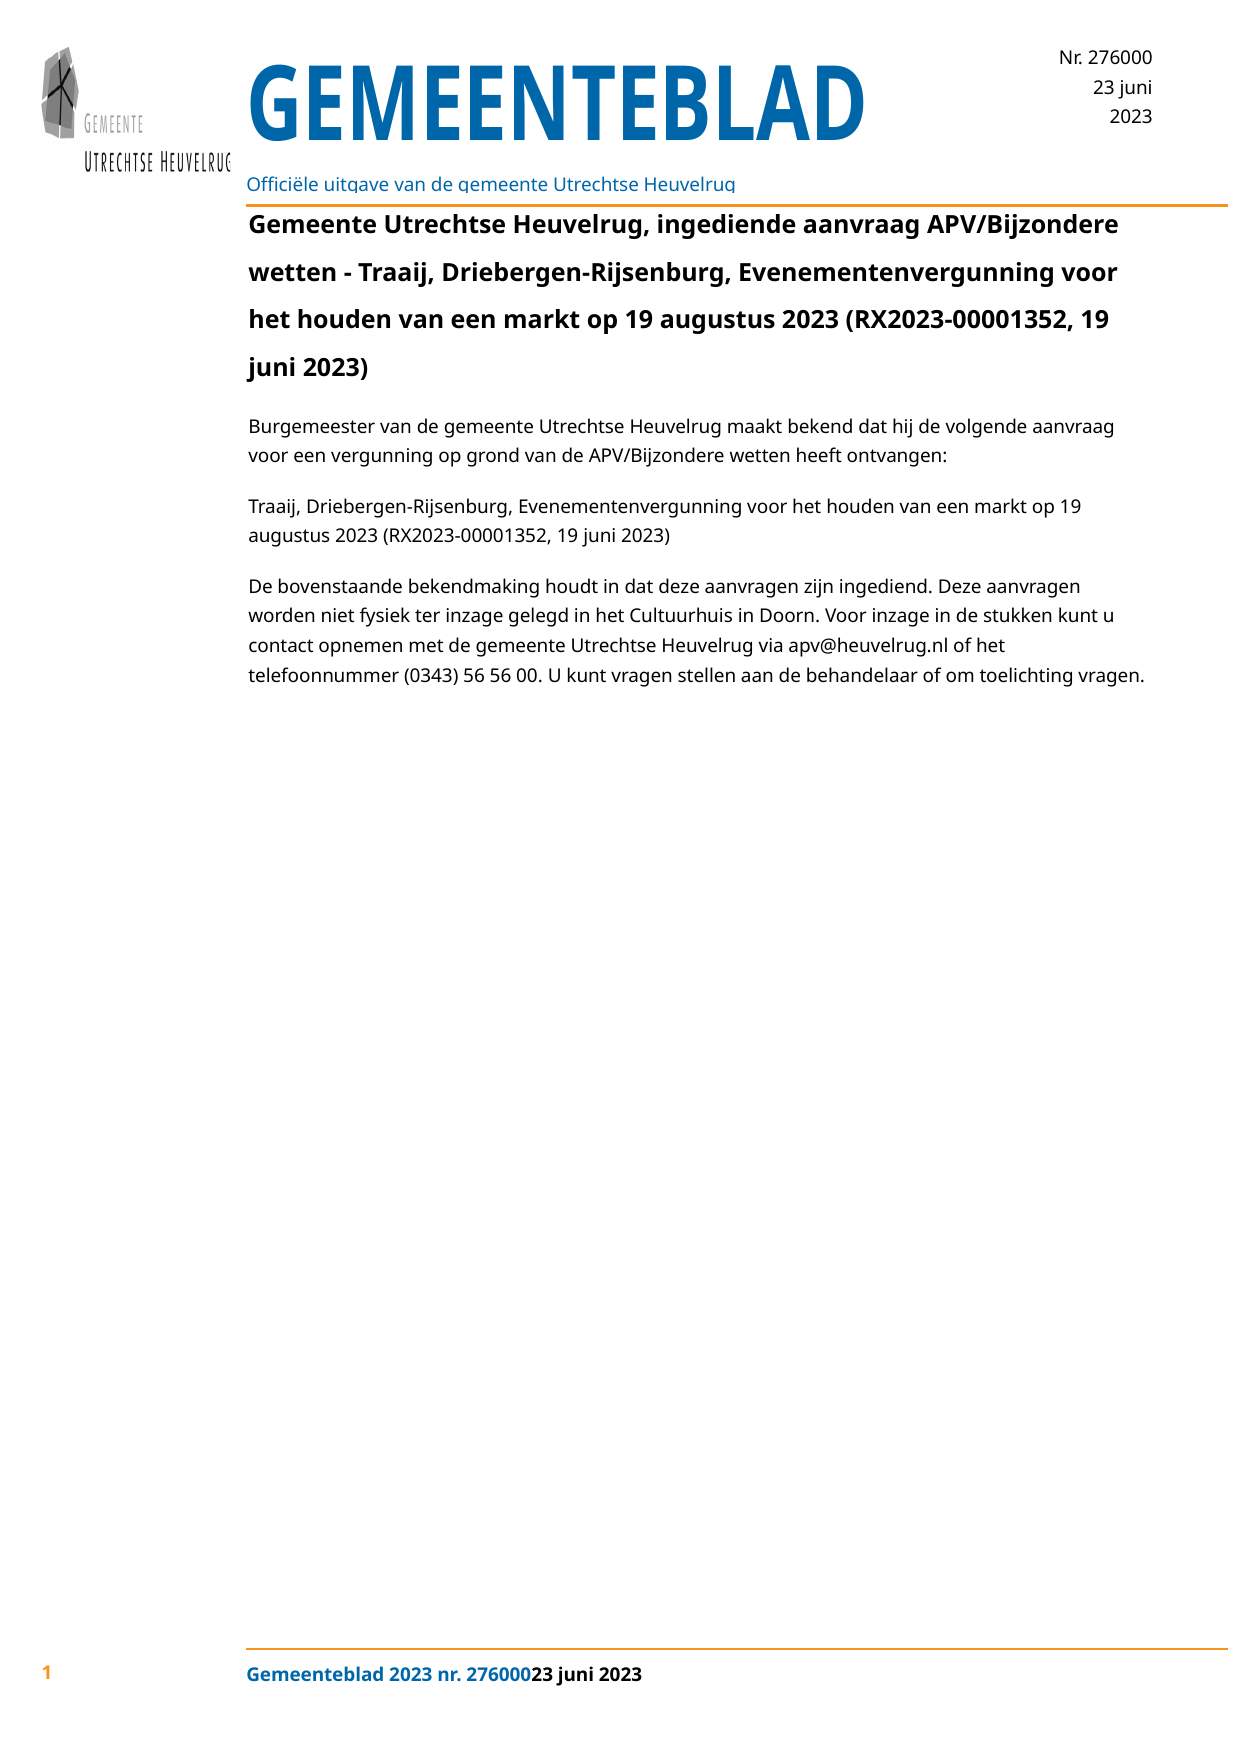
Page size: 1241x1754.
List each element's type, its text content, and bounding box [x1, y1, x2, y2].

text De bovenstaande bekendmaking houdt in dat deze aanvragen zijn ingediend. Deze aanvragen worden niet fysiek ter inzage gelegd in het Cultuurhuis in Doorn. Voor inzage in de stukken kunt u contact opnemen met de gemeente Utrechtse Heuvelrug via apv@heuvelrug.nl of het telefoonnummer (0343) 56 56 00. U kunt vragen stellen aan de behandelaar of om toelichting vragen. [248, 573, 1152, 688]
text Gemeente Utrechtse Heuvelrug, ingediende aanvraag APV/Bijzondere wetten - Traaij, Driebergen-Rijsenburg, Evenementenvergunning voor het houden van een markt op 19 augustus 2023 (RX2023-00001352, 19 juni 2023) [248, 207, 1152, 384]
text Traaij, Driebergen-Rijsenburg, Evenementenvergunning voor het houden van een markt op 19 augustus 2023 (RX2023-00001352, 19 juni 2023) [248, 493, 1152, 548]
text Burgemeester van de gemeente Utrechtse Heuvelrug maakt bekend dat hij de volgende aanvraag voor een vergunning op grond van de APV/Bijzondere wetten heeft ontvangen: [248, 413, 1152, 468]
picture [41, 47, 231, 172]
